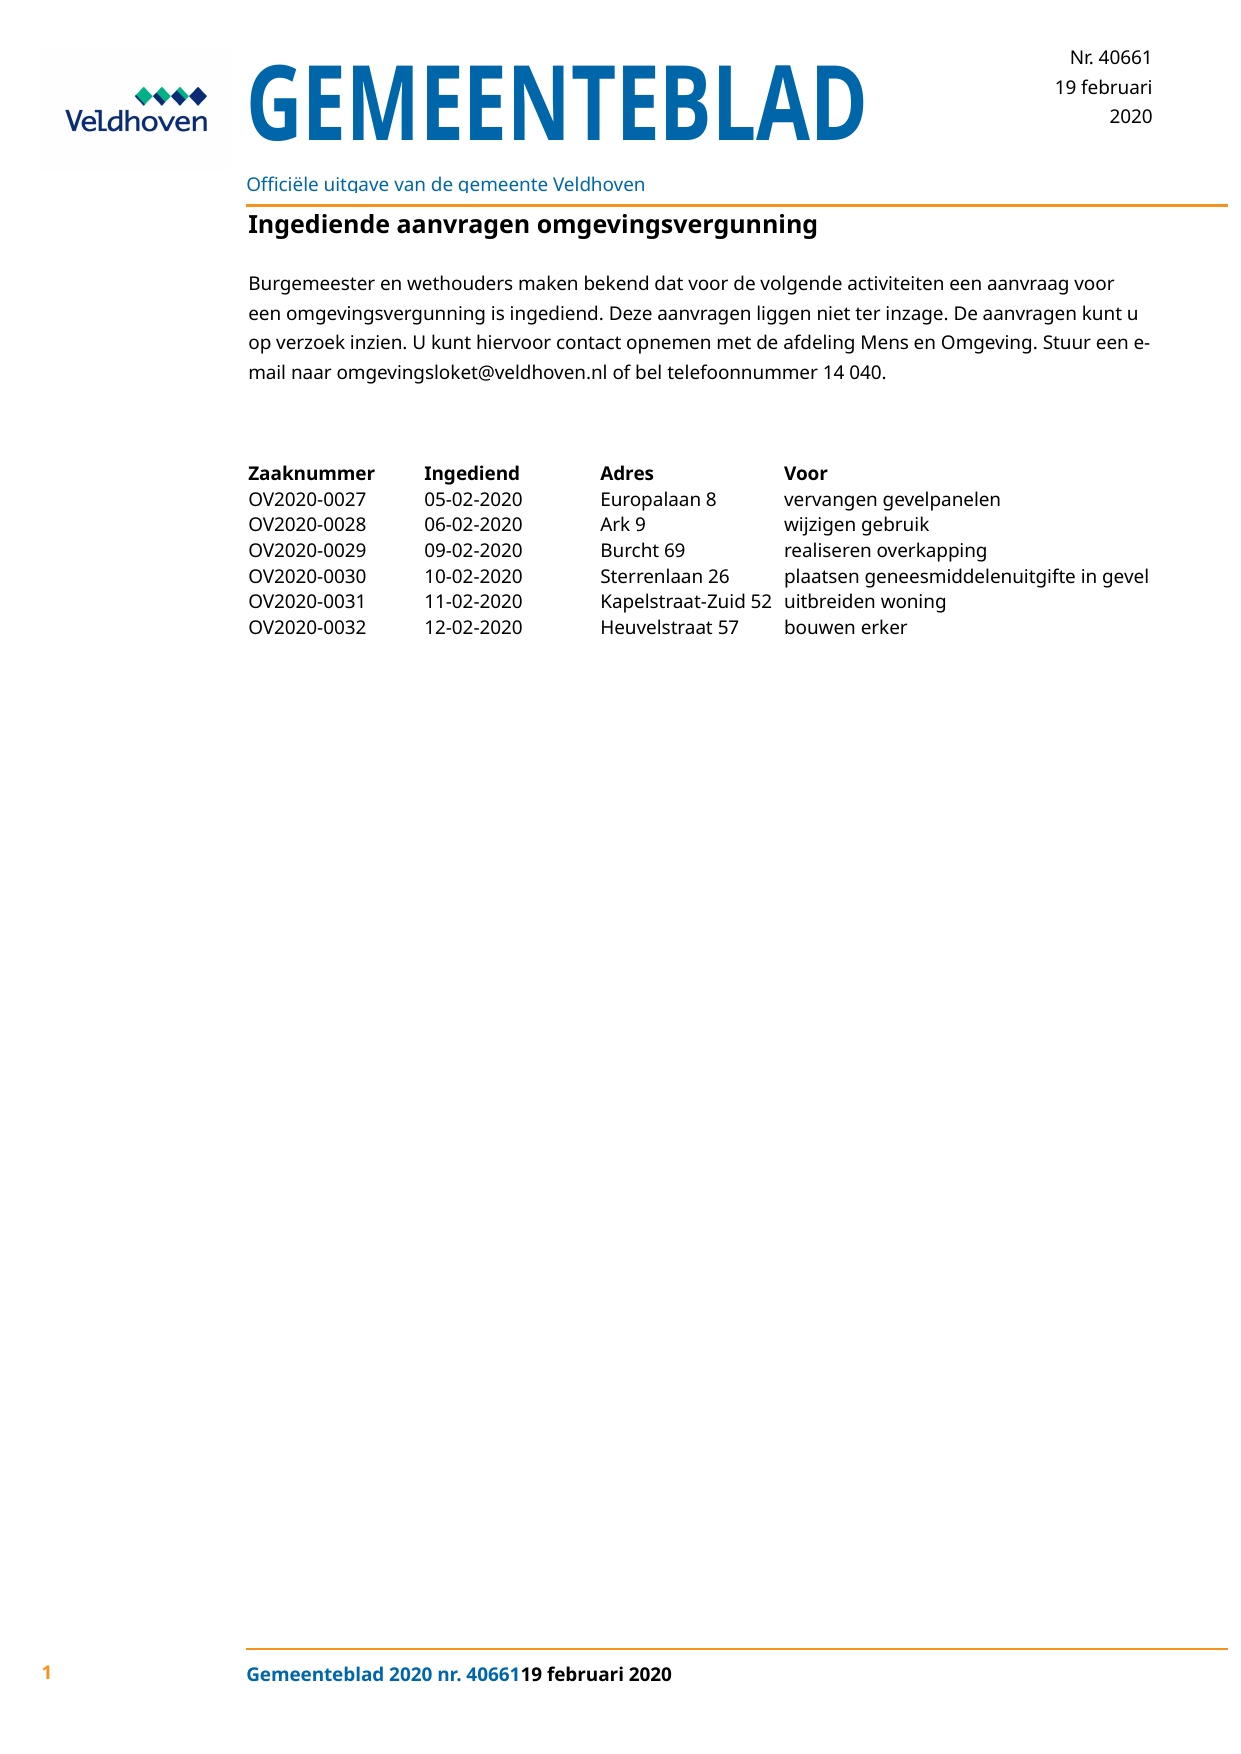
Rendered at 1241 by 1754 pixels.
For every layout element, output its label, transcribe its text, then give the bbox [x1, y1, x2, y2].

table_cell 10-02-2020 [424, 563, 600, 589]
table_cell 05-02-2020 [424, 486, 600, 511]
table_cell wijzigen gebruik [784, 511, 1152, 537]
table_cell OV2020-0031 [248, 589, 424, 614]
table_cell Heuvelstraat 57 [600, 614, 784, 640]
table_cell 09-02-2020 [424, 537, 600, 563]
table_cell vervangen gevelpanelen [784, 486, 1152, 511]
table_header Zaaknummer [248, 460, 424, 486]
table_cell Europalaan 8 [600, 486, 784, 511]
table_cell OV2020-0028 [248, 511, 424, 537]
table_cell uitbreiden woning [784, 589, 1152, 614]
table_cell Ark 9 [600, 511, 784, 537]
table_header Voor [784, 460, 1152, 486]
picture [41, 47, 231, 172]
table_cell 12-02-2020 [424, 614, 600, 640]
table_header Adres [600, 460, 784, 486]
table_cell OV2020-0030 [248, 563, 424, 589]
table_cell Kapelstraat-Zuid 52 [600, 589, 784, 614]
table_cell OV2020-0027 [248, 486, 424, 511]
table_cell plaatsen geneesmiddelenuitgifte in gevel [784, 563, 1152, 589]
table_cell Burcht 69 [600, 537, 784, 563]
table_cell realiseren overkapping [784, 537, 1152, 563]
table_cell 11-02-2020 [424, 589, 600, 614]
text Burgemeester en wethouders maken bekend dat voor de volgende activiteiten een aanvraag voor een omgevingsvergunning is ingediend. Deze aanvragen liggen niet ter inzage. De aanvragen kunt u op verzoek inzien. U kunt hiervoor contact opnemen met de afdeling Mens en Omgeving. Stuur een e-mail naar omgevingsloket@veldhoven.nl of bel telefoonnummer 14 040. [248, 270, 1152, 385]
table_header Ingediend [424, 460, 600, 486]
table_cell Sterrenlaan 26 [600, 563, 784, 589]
text Ingediende aanvragen omgevingsvergunning [248, 207, 1152, 241]
table_cell OV2020-0029 [248, 537, 424, 563]
table_cell OV2020-0032 [248, 614, 424, 640]
table_cell bouwen erker [784, 614, 1152, 640]
table_cell 06-02-2020 [424, 511, 600, 537]
